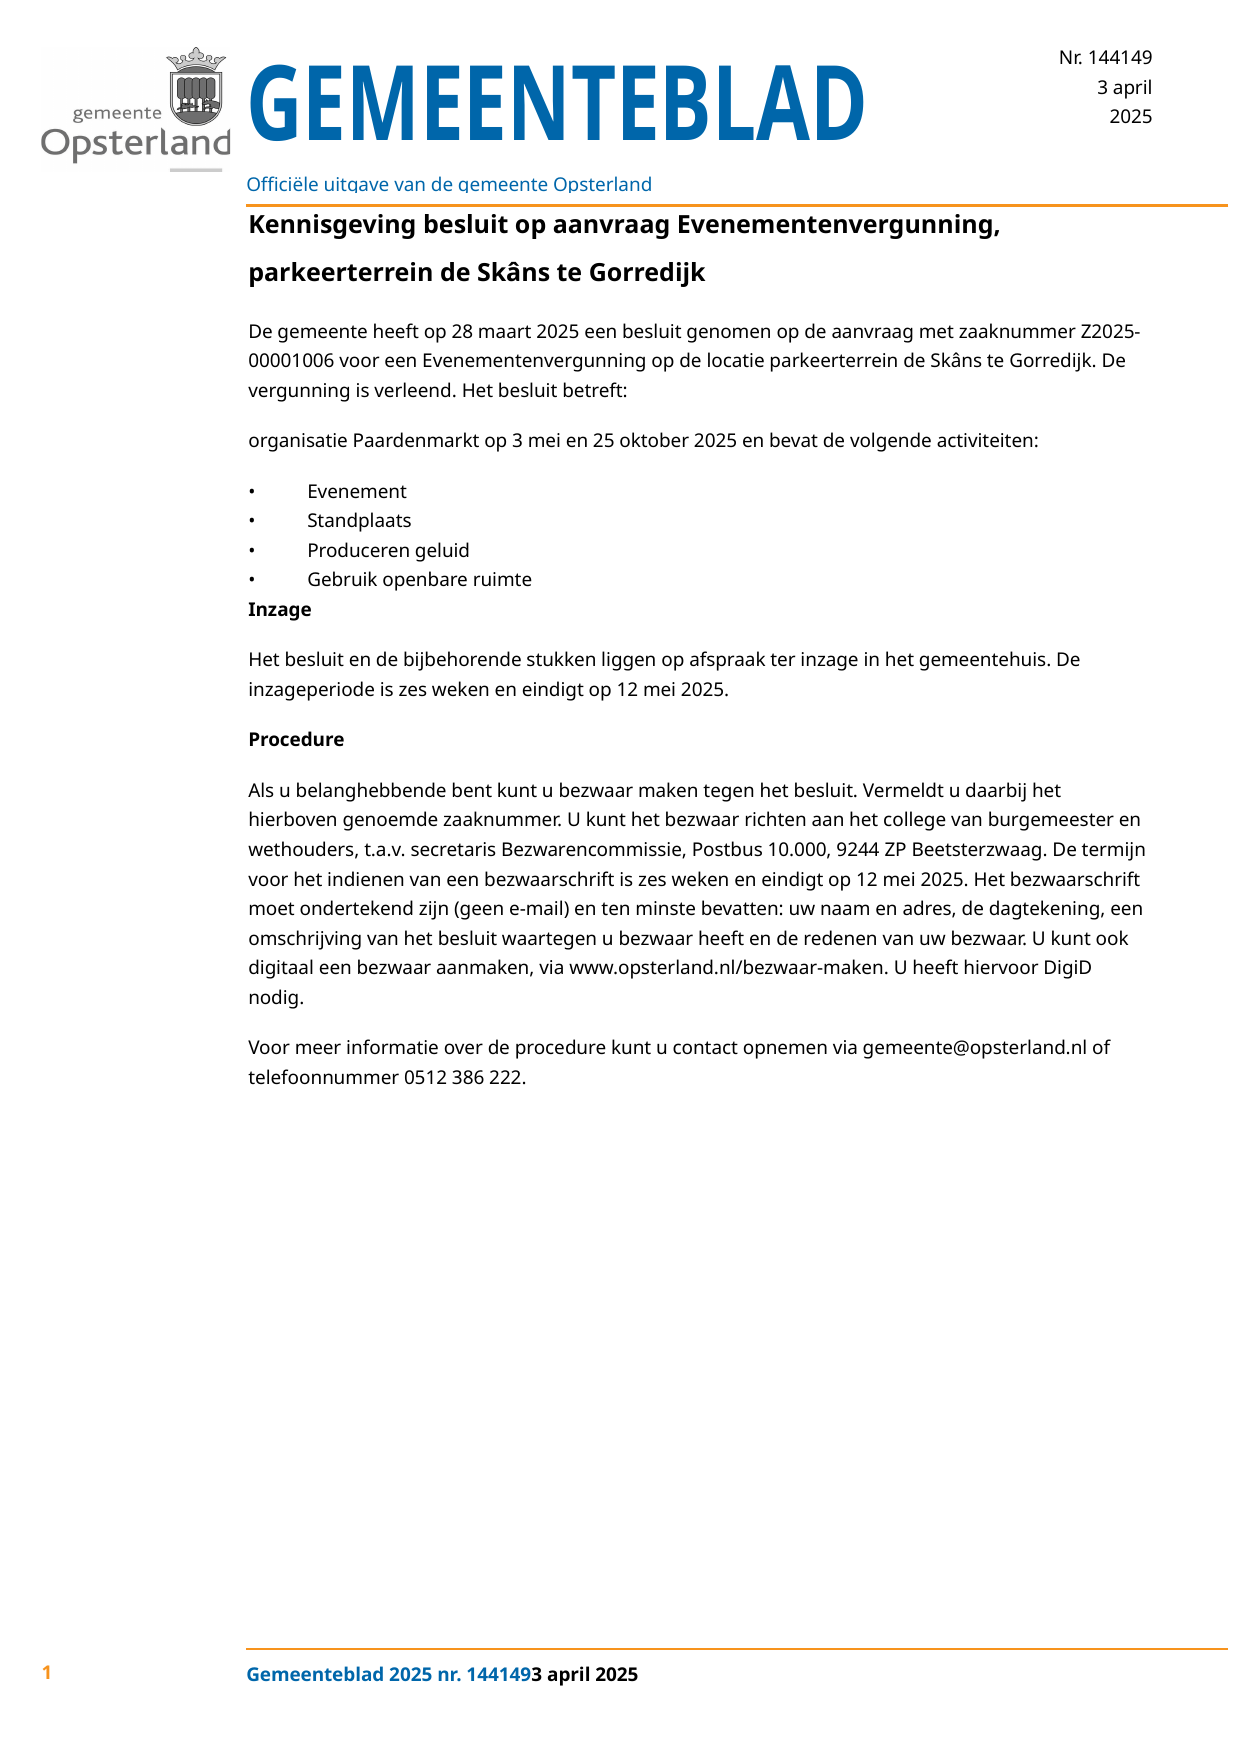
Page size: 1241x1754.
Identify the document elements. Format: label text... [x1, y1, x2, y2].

text Als u belanghebbende bent kunt u bezwaar maken tegen het besluit. Vermeldt u daarbij het hierboven genoemde zaaknummer. U kunt het bezwaar richten aan het college van burgemeester en wethouders, t.a.v. secretaris Bezwarencommissie, Postbus 10.000, 9244 ZP Beetsterzwaag. De termijn voor het indienen van een bezwaarschrift is zes weken en eindigt op 12 mei 2025. Het bezwaarschrift moet ondertekend zijn (geen e-mail) en ten minste bevatten: uw naam en adres, de dagtekening, een omschrijving van het besluit waartegen u bezwaar heeft en de redenen van uw bezwaar. U kunt ook digitaal een bezwaar aanmaken, via www.opsterland.nl/bezwaar-maken. U heeft hiervoor DigiD nodig. [248, 777, 1152, 1010]
list Gebruik openbare ruimte [248, 567, 1152, 592]
list Produceren geluid [248, 537, 1152, 563]
text organisatie Paardenmarkt op 3 mei en 25 oktober 2025 en bevat de volgende activiteiten: [248, 427, 1152, 453]
text Kennisgeving besluit op aanvraag Evenementenvergunning, parkeerterrein de Skâns te Gorredijk [248, 207, 1152, 288]
text Het besluit en de bijbehorende stukken liggen op afspraak ter inzage in het gemeentehuis. De inzageperiode is zes weken en eindigt op 12 mei 2025. [248, 647, 1152, 702]
text Voor meer informatie over de procedure kunt u contact opnemen via gemeente@opsterland.nl of telefoonnummer 0512 386 222. [248, 1034, 1152, 1090]
text Procedure [248, 727, 1152, 752]
list Evenement [248, 478, 1152, 504]
text De gemeente heeft op 28 maart 2025 een besluit genomen op de aanvraag met zaaknummer Z2025-00001006 voor een Evenementenvergunning op de locatie parkeerterrein de Skâns te Gorredijk. De vergunning is verleend. Het besluit betreft: [248, 318, 1152, 403]
picture [41, 47, 231, 172]
list Standplaats [248, 507, 1152, 533]
text Inzage [248, 596, 1152, 622]
